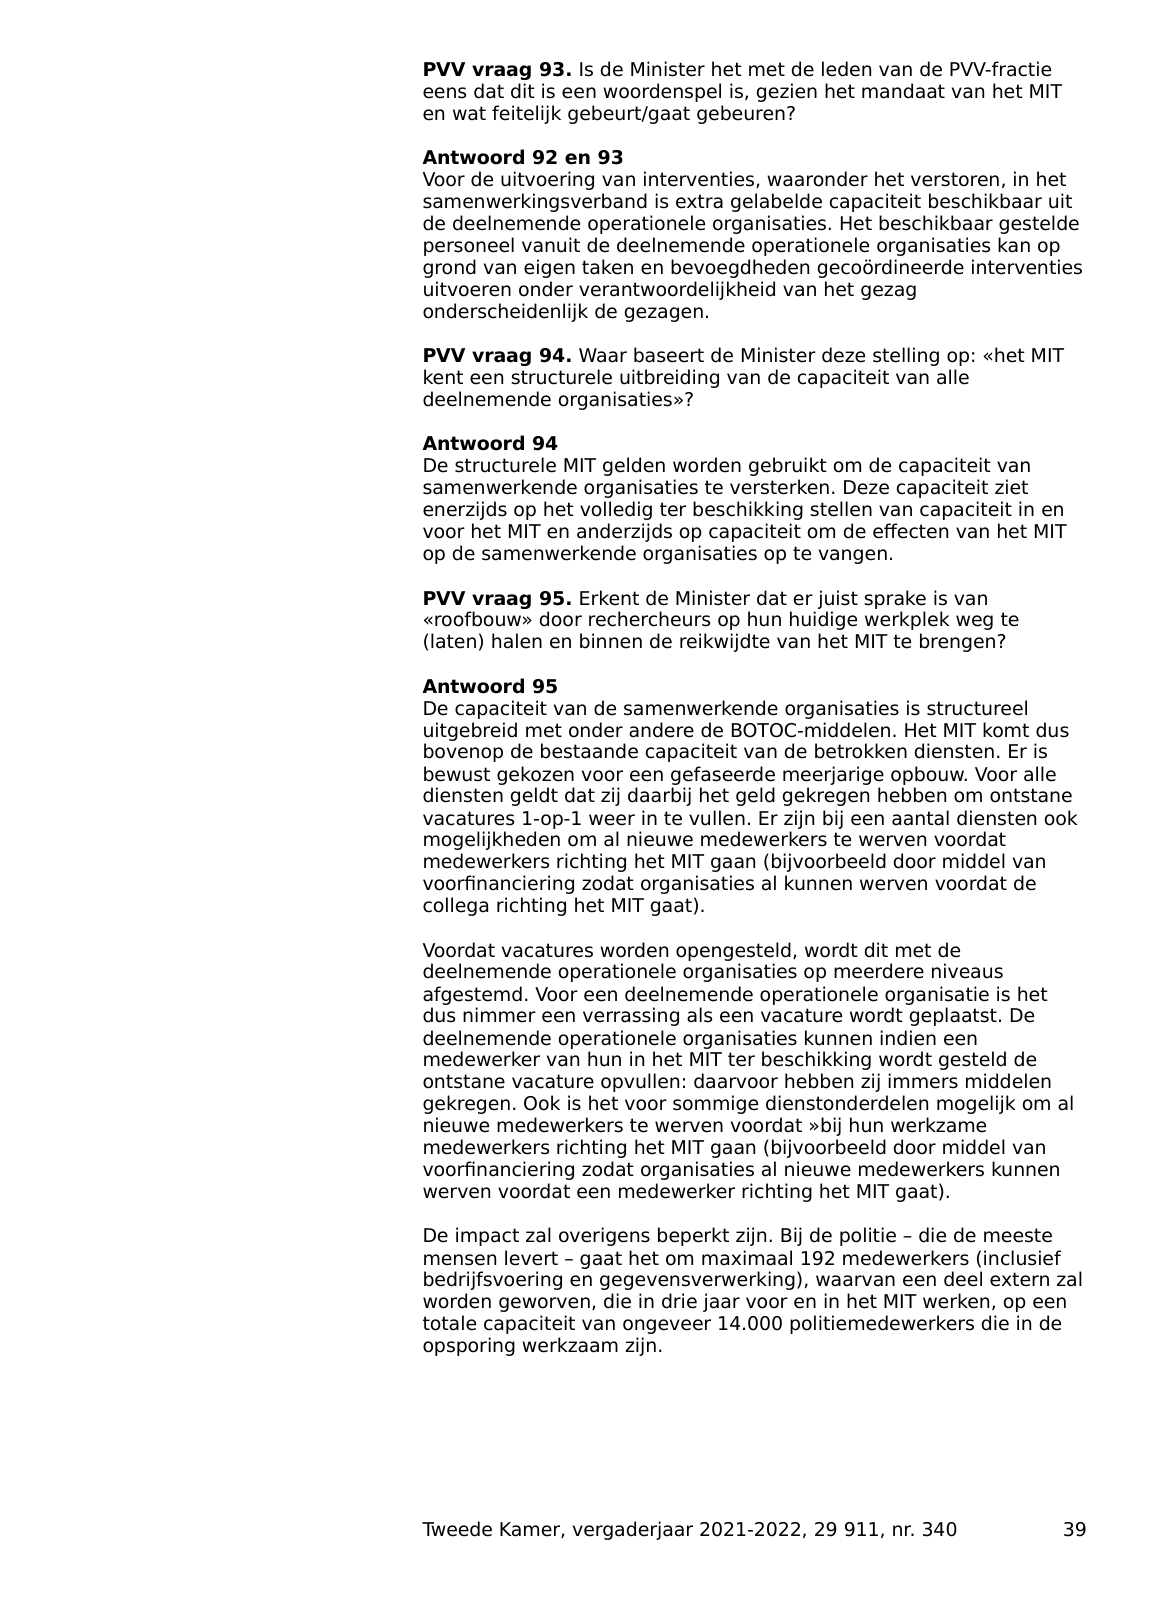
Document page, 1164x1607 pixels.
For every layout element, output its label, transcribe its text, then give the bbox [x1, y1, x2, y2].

text PVV vraag 95. Erkent de Minister dat er juist sprake is van «roofbouw» door rechercheurs op hun huidige werkplek weg te (laten) halen en binnen de reikwijdte van het MIT te brengen? [422, 587, 1087, 653]
text Voordat vacatures worden opengesteld, wordt dit met de deelnemende operationele organisaties op meerdere niveaus afgestemd. Voor een deelnemende operationele organisatie is het dus nimmer een verrassing als een vacature wordt geplaatst. De deelnemende operationele organisaties kunnen indien een medewerker van hun in het MIT ter beschikking wordt gesteld de ontstane vacature opvullen: daarvoor hebben zij immers middelen gekregen. Ook is het voor sommige dienstonderdelen mogelijk om al nieuwe medewerkers te werven voordat »bij hun werkzame medewerkers richting het MIT gaan (bijvoorbeeld door middel van voorfinanciering zodat organisaties al nieuwe medewerkers kunnen werven voordat een medewerker richting het MIT gaat). [422, 939, 1087, 1203]
subtitle Antwoord 92 en 93 [422, 147, 1087, 169]
text PVV vraag 93. Is de Minister het met de leden van de PVV-fractie eens dat dit is een woordenspel is, gezien het mandaat van het MIT en wat feitelijk gebeurt/gaat gebeuren? [422, 59, 1087, 125]
text Voor de uitvoering van interventies, waaronder het verstoren, in het samenwerkingsverband is extra gelabelde capaciteit beschikbaar uit de deelnemende operationele organisaties. Het beschikbaar gestelde personeel vanuit de deelnemende operationele organisaties kan op grond van eigen taken en bevoegdheden gecoördineerde interventies uitvoeren onder verantwoordelijkheid van het gezag onderscheidenlijk de gezagen. [422, 169, 1087, 323]
text De structurele MIT gelden worden gebruikt om de capaciteit van samenwerkende organisaties te versterken. Deze capaciteit ziet enerzijds op het volledig ter beschikking stellen van capaciteit in en voor het MIT en anderzijds op capaciteit om de effecten van het MIT op de samenwerkende organisaties op te vangen. [422, 455, 1087, 565]
text PVV vraag 94. Waar baseert de Minister deze stelling op: «het MIT kent een structurele uitbreiding van de capaciteit van alle deelnemende organisaties»? [422, 345, 1087, 411]
subtitle Antwoord 94 [422, 433, 1087, 455]
text De impact zal overigens beperkt zijn. Bij de politie – die de meeste mensen levert – gaat het om maximaal 192 medewerkers (inclusief bedrijfsvoering en gegevensverwerking), waarvan een deel extern zal worden geworven, die in drie jaar voor en in het MIT werken, op een totale capaciteit van ongeveer 14.000 politiemedewerkers die in de opsporing werkzaam zijn. [422, 1225, 1087, 1357]
text De capaciteit van de samenwerkende organisaties is structureel uitgebreid met onder andere de BOTOC-middelen. Het MIT komt dus bovenop de bestaande capaciteit van de betrokken diensten. Er is bewust gekozen voor een gefaseerde meerjarige opbouw. Voor alle diensten geldt dat zij daarbij het geld gekregen hebben om ontstane vacatures 1-op-1 weer in te vullen. Er zijn bij een aantal diensten ook mogelijkheden om al nieuwe medewerkers te werven voordat medewerkers richting het MIT gaan (bijvoorbeeld door middel van voorfinanciering zodat organisaties al kunnen werven voordat de collega richting het MIT gaat). [422, 697, 1087, 917]
subtitle Antwoord 95 [422, 676, 1087, 697]
